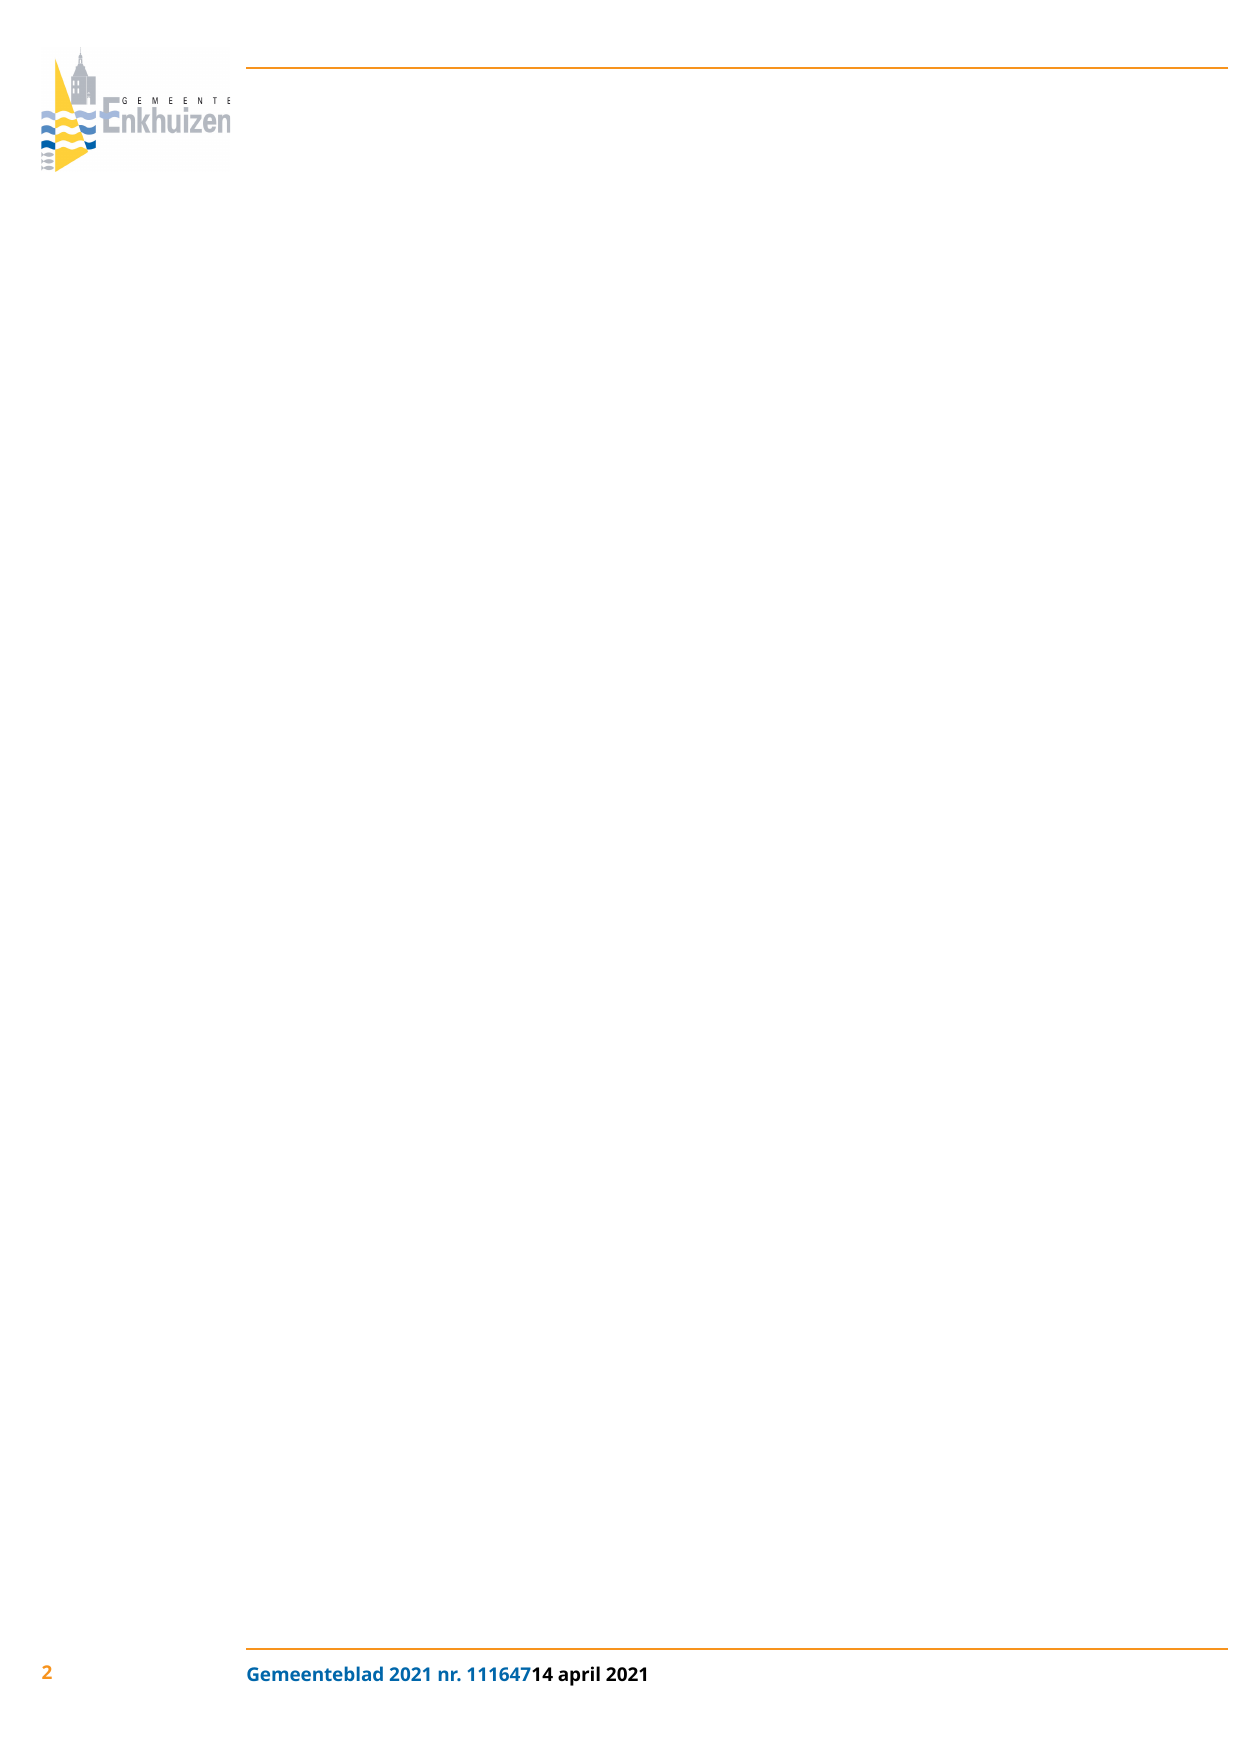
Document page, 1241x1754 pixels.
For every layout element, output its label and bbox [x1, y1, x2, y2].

picture [41, 47, 231, 172]
